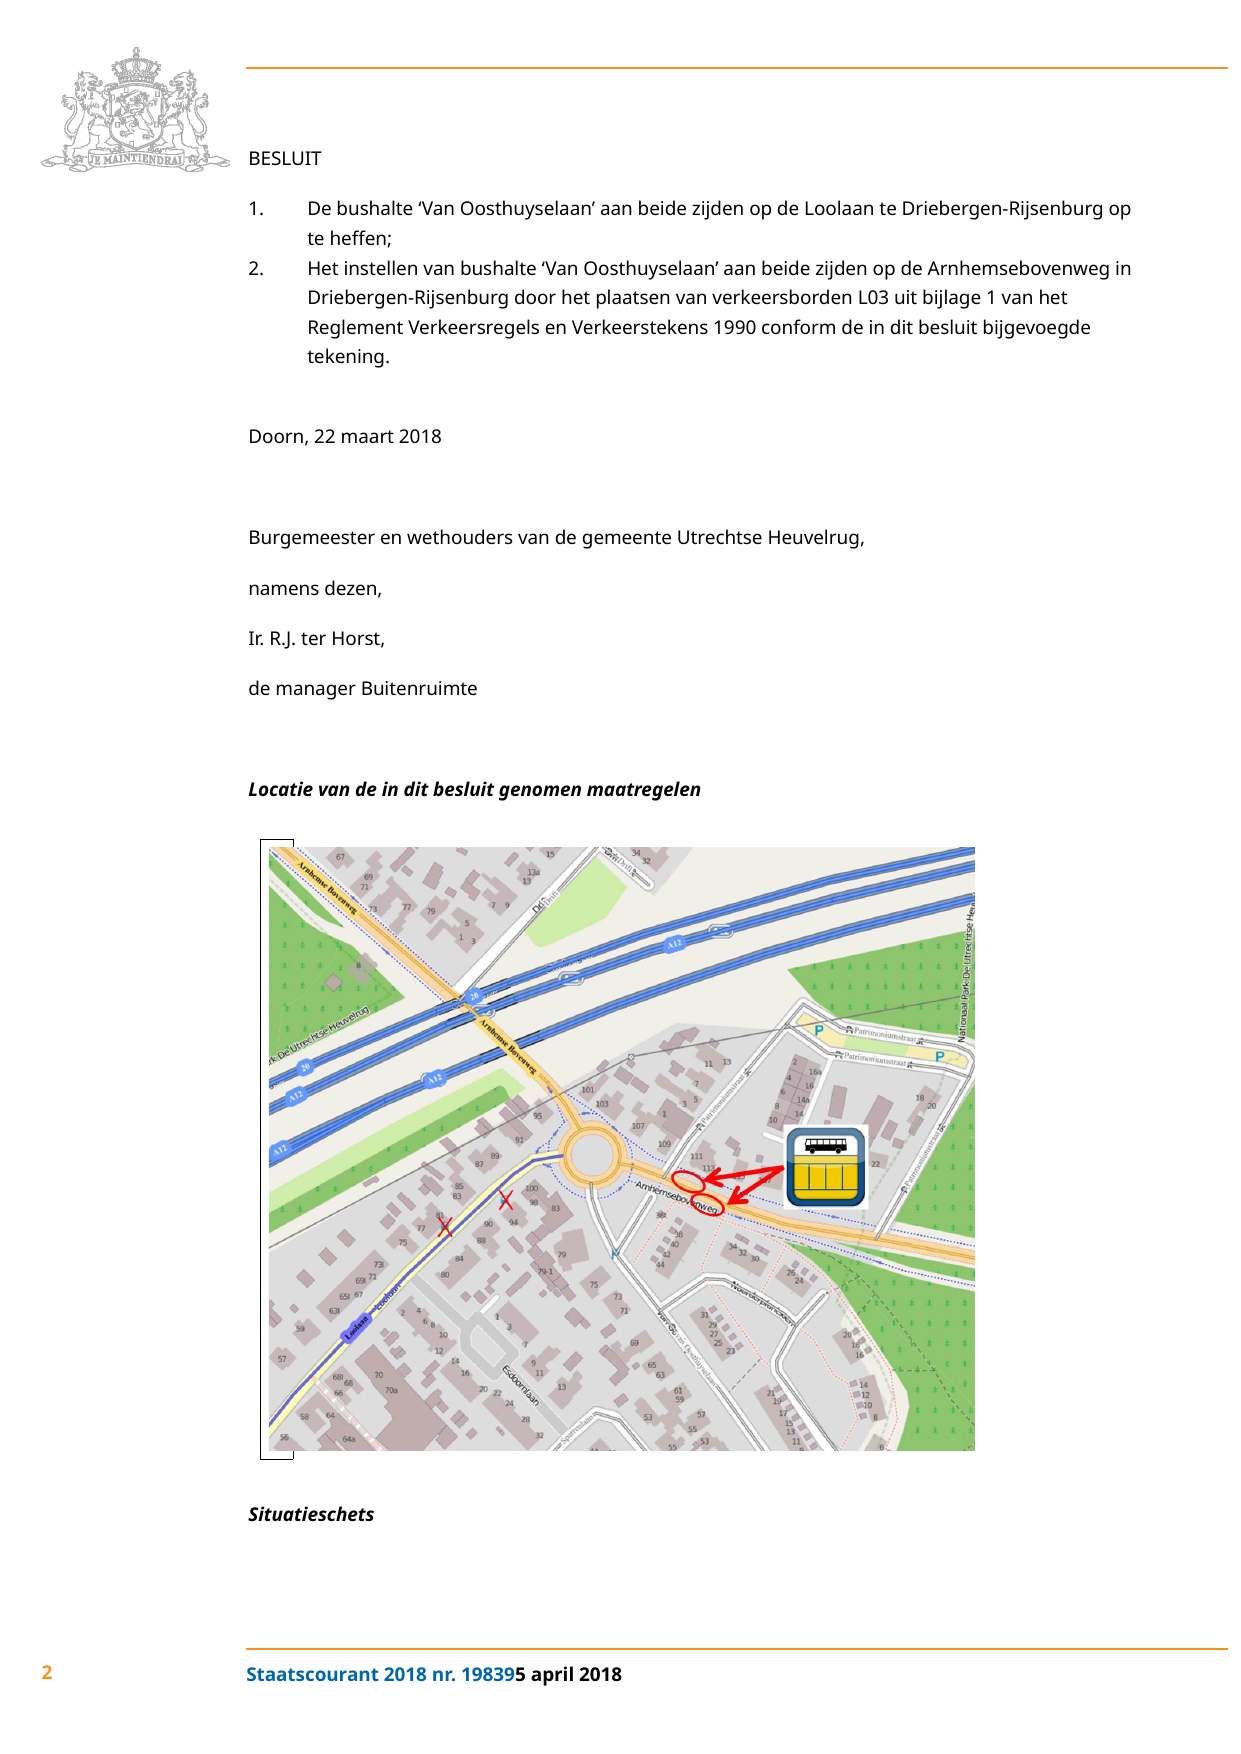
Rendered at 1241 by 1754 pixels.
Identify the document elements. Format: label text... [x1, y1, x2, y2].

text Locatie van de in dit besluit genomen maatregelen [248, 776, 1152, 802]
picture [41, 47, 231, 172]
text Burgemeester en wethouders van de gemeente Utrechtse Heuvelrug, [248, 524, 1152, 550]
text Ir. R.J. ter Horst, [248, 625, 1152, 651]
text BESLUIT [248, 145, 1152, 171]
text namens dezen, [248, 575, 1152, 601]
text de manager Buitenruimte [248, 676, 1152, 701]
text Situatieschets [248, 1501, 1152, 1527]
list Het instellen van bushalte ‘Van Oosthuyselaan’ aan beide zijden op de Arnhemsebovenweg in Driebergen-Rijsenburg door het plaatsen van verkeersborden L03 uit bijlage 1 van het Reglement Verkeersregels en Verkeerstekens 1990 conform de in dit besluit bijgevoegde tekening. [248, 255, 1152, 369]
list De bushalte ‘Van Oosthuyselaan’ aan beide zijden op de Loolaan te Driebergen-Rijsenburg op te heffen; [248, 196, 1152, 251]
text Doorn, 22 maart 2018 [248, 423, 1152, 449]
picture [268, 847, 975, 1451]
